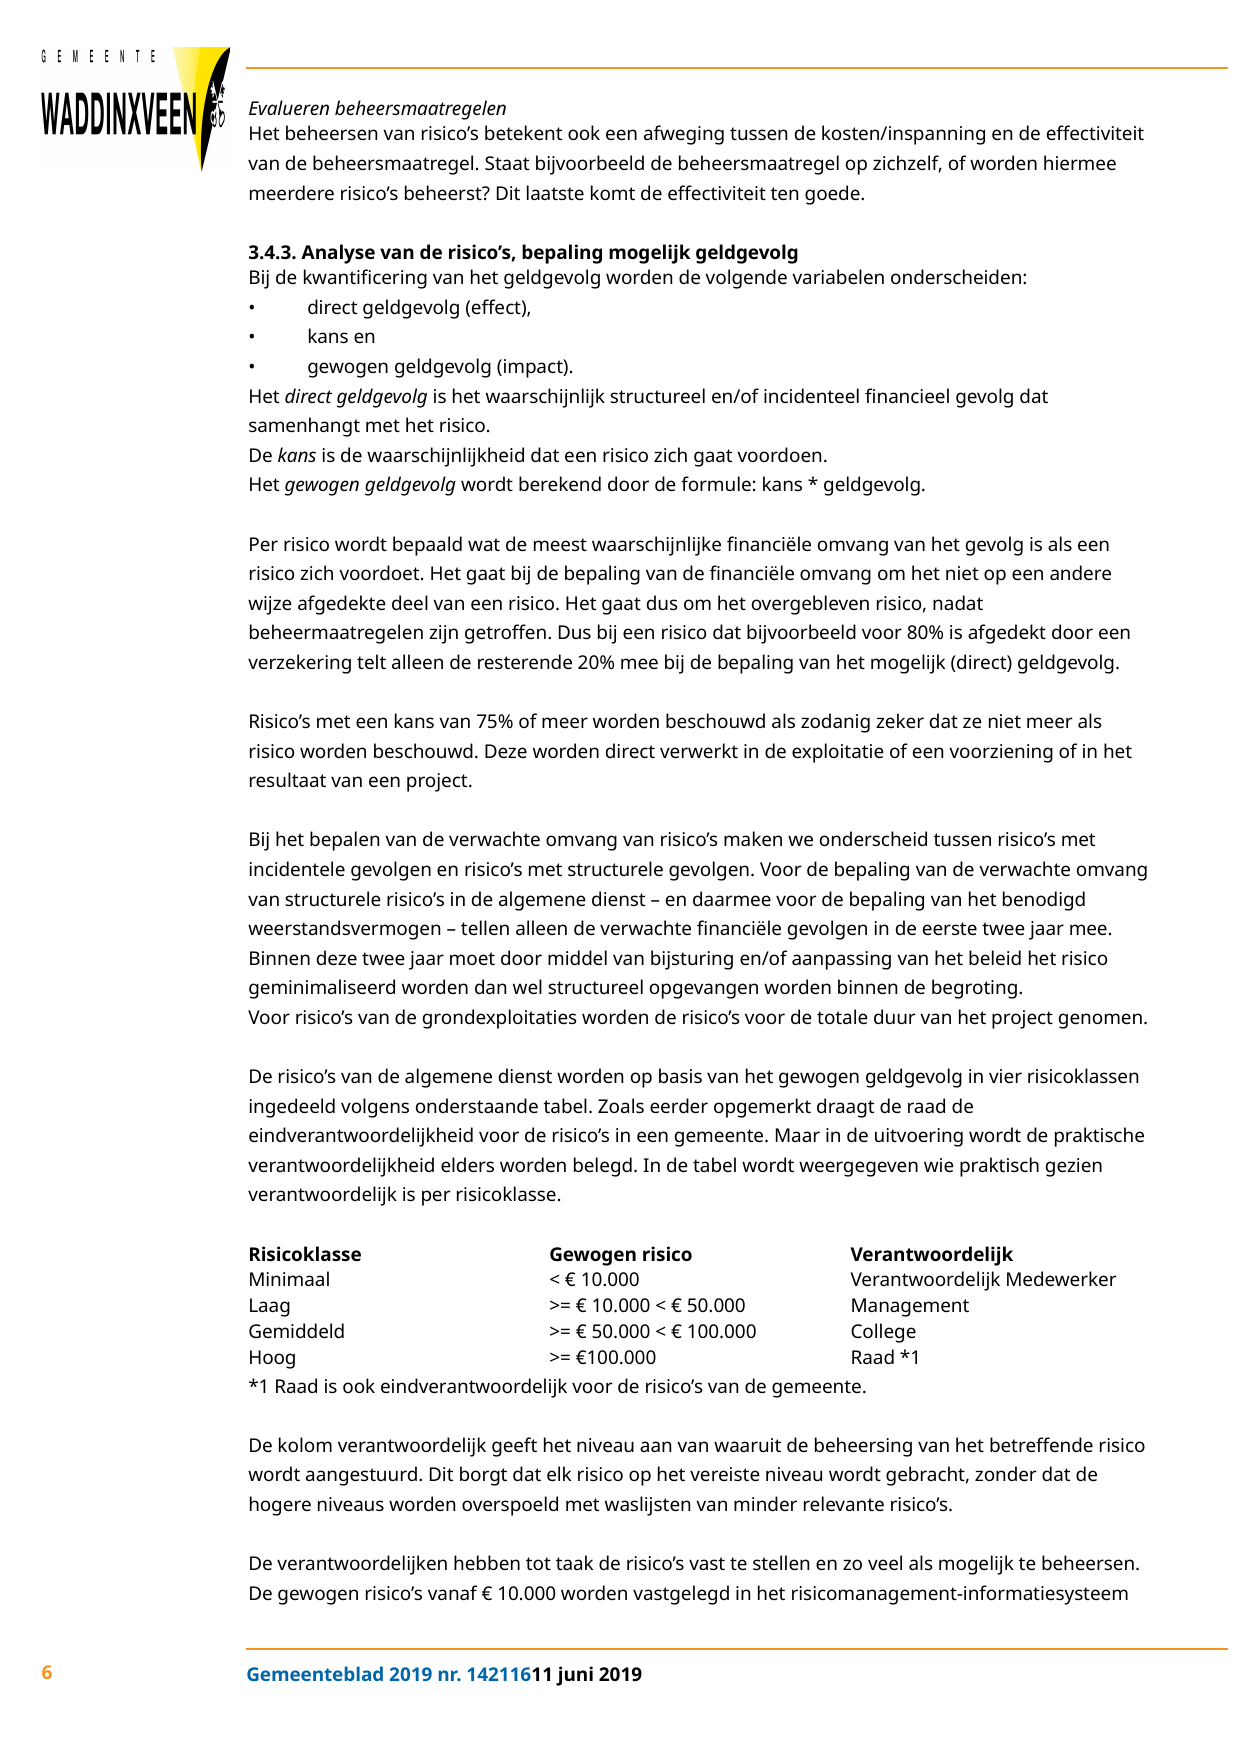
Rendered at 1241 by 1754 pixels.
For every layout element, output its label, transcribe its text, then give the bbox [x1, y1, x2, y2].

table_header Risicoklasse [248, 1241, 549, 1267]
table_cell College [850, 1318, 1152, 1344]
text Bij het bepalen van de verwachte omvang van risico’s maken we onderscheid tussen risico’s met incidentele gevolgen en risico’s met structurele gevolgen. Voor de bepaling van de verwachte omvang van structurele risico’s in de algemene dienst – en daarmee voor de bepaling van het benodigd weerstandsvermogen – tellen alleen de verwachte financiële gevolgen in de eerste twee jaar mee. Binnen deze twee jaar moet door middel van bijsturing en/of aanpassing van het beleid het risico geminimaliseerd worden dan wel structureel opgevangen worden binnen de begroting. [248, 827, 1152, 1000]
table_header Gewogen risico [549, 1241, 850, 1267]
table_header Verantwoordelijk [850, 1241, 1152, 1267]
table_cell < € 10.000 [549, 1267, 850, 1292]
text Voor risico’s van de grondexploitaties worden de risico’s voor de totale duur van het project genomen. [248, 1004, 1152, 1030]
table_cell Management [850, 1293, 1152, 1318]
text De verantwoordelijken hebben tot taak de risico’s vast te stellen en zo veel als mogelijk te beheersen. [248, 1550, 1152, 1576]
text Evalueren beheersmaatregelen [248, 95, 1152, 121]
list kans en [248, 324, 1152, 349]
table_cell Verantwoordelijk Medewerker [850, 1267, 1152, 1292]
table_cell Minimaal [248, 1267, 549, 1292]
text 3.4.3. Analyse van de risico’s, bepaling mogelijk geldgevolg [248, 239, 1152, 264]
text Risico’s met een kans van 75% of meer worden beschouwd als zodanig zeker dat ze niet meer als risico worden beschouwd. Deze worden direct verwerkt in de exploitatie of een voorziening of in het resultaat van een project. [248, 708, 1152, 793]
list gewogen geldgevolg (impact). [248, 353, 1152, 379]
table_cell Hoog [248, 1344, 549, 1369]
text *1 Raad is ook eindverantwoordelijk voor de risico’s van de gemeente. [248, 1373, 1152, 1398]
list direct geldgevolg (effect), [248, 294, 1152, 320]
table_cell Raad *1 [850, 1344, 1152, 1369]
picture [41, 47, 231, 172]
text Het beheersen van risico’s betekent ook een afweging tussen de kosten/inspanning en de effectiviteit van de beheersmaatregel. Staat bijvoorbeeld de beheersmaatregel op zichzelf, of worden hiermee meerdere risico’s beheerst? Dit laatste komt de effectiviteit ten goede. [248, 121, 1152, 205]
text De kans is de waarschijnlijkheid dat een risico zich gaat voordoen. [248, 442, 1152, 468]
text De risico’s van de algemene dienst worden op basis van het gewogen geldgevolg in vier risicoklassen ingedeeld volgens onderstaande tabel. Zoals eerder opgemerkt draagt de raad de eindverantwoordelijkheid voor de risico’s in een gemeente. Maar in de uitvoering wordt de praktische verantwoordelijkheid elders worden belegd. In de tabel wordt weergegeven wie praktisch gezien verantwoordelijk is per risicoklasse. [248, 1063, 1152, 1207]
table_cell >= €100.000 [549, 1344, 850, 1369]
table_cell Laag [248, 1293, 549, 1318]
text Bij de kwantificering van het geldgevolg worden de volgende variabelen onderscheiden: [248, 264, 1152, 290]
table_cell >= € 50.000 < € 100.000 [549, 1318, 850, 1344]
text Per risico wordt bepaald wat de meest waarschijnlijke financiële omvang van het gevolg is als een risico zich voordoet. Het gaat bij de bepaling van de financiële omvang om het niet op een andere wijze afgedekte deel van een risico. Het gaat dus om het overgebleven risico, nadat beheermaatregelen zijn getroffen. Dus bij een risico dat bijvoorbeeld voor 80% is afgedekt door een verzekering telt alleen de resterende 20% mee bij de bepaling van het mogelijk (direct) geldgevolg. [248, 531, 1152, 675]
text Het gewogen geldgevolg wordt berekend door de formule: kans * geldgevolg. [248, 472, 1152, 497]
text Het direct geldgevolg is het waarschijnlijk structureel en/of incidenteel financieel gevolg dat samenhangt met het risico. [248, 383, 1152, 438]
table_cell >= € 10.000 < € 50.000 [549, 1293, 850, 1318]
text De gewogen risico’s vanaf € 10.000 worden vastgelegd in het risicomanagement-informatiesysteem [248, 1580, 1152, 1606]
table_cell Gemiddeld [248, 1318, 549, 1344]
text De kolom verantwoordelijk geeft het niveau aan van waaruit de beheersing van het betreffende risico wordt aangestuurd. Dit borgt dat elk risico op het vereiste niveau wordt gebracht, zonder dat de hogere niveaus worden overspoeld met waslijsten van minder relevante risico’s. [248, 1432, 1152, 1517]
